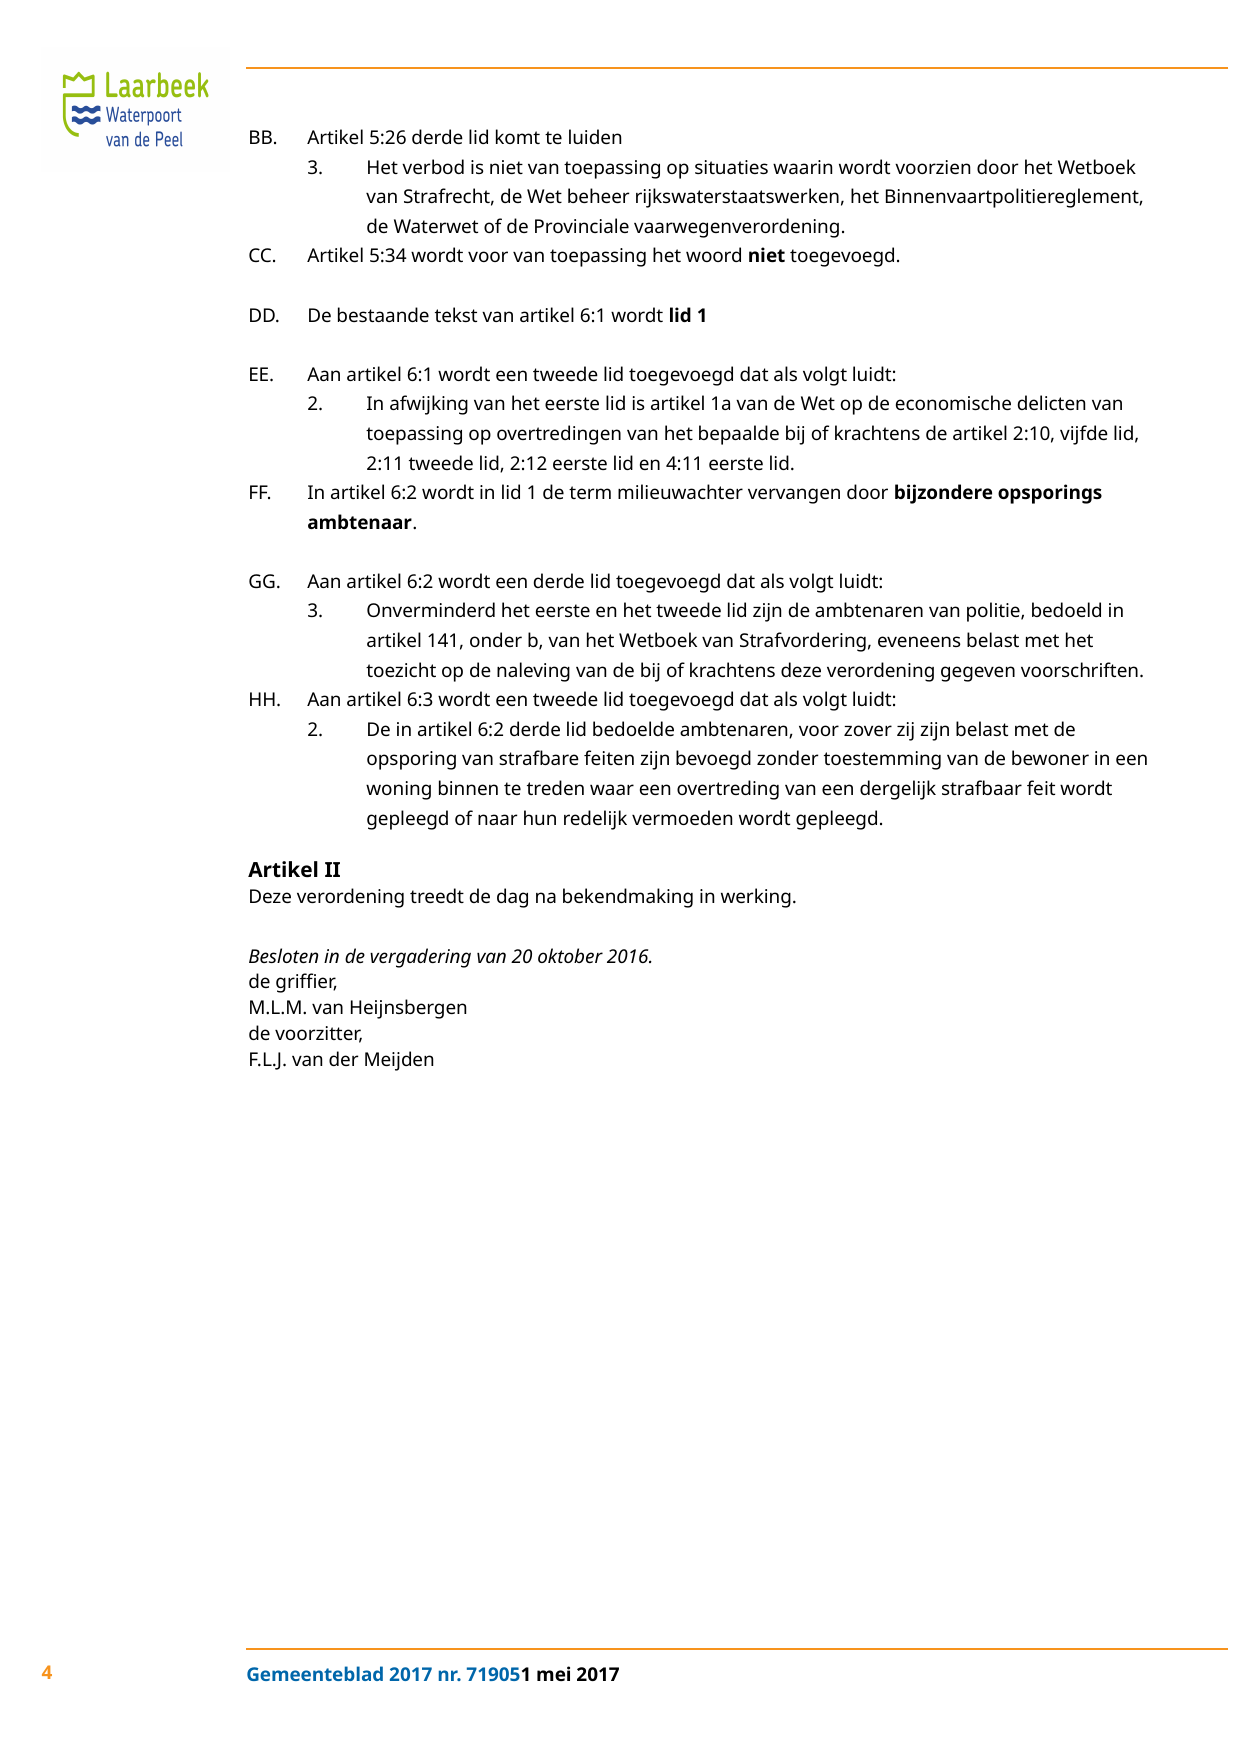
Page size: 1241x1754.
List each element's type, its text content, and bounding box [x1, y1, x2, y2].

list De bestaande tekst van artikel 6:1 wordt lid 1 [248, 302, 1152, 328]
picture [41, 47, 231, 172]
text F.L.J. van der Meijden [248, 1046, 1152, 1071]
text Besloten in de vergadering van 20 oktober 2016. [248, 943, 1152, 968]
text de griffier, [248, 968, 1152, 994]
list De in artikel 6:2 derde lid bedoelde ambtenaren, voor zover zij zijn belast met de opsporing van strafbare feiten zijn bevoegd zonder toestemming van de bewoner in een woning binnen te treden waar een overtreding van een dergelijk strafbaar feit wordt gepleegd of naar hun redelijk vermoeden wordt gepleegd. [307, 716, 1152, 831]
list In afwijking van het eerste lid is artikel 1a van de Wet op de economische delicten van toepassing op overtredingen van het bepaalde bij of krachtens de artikel 2:10, vijfde lid, 2:11 tweede lid, 2:12 eerste lid en 4:11 eerste lid. [307, 391, 1152, 476]
text de voorzitter, [248, 1020, 1152, 1046]
list Aan artikel 6:3 wordt een tweede lid toegevoegd dat als volgt luidt: [248, 686, 1152, 712]
list Artikel 5:34 wordt voor van toepassing het woord niet toegevoegd. [248, 243, 1152, 268]
list Het verbod is niet van toepassing op situaties waarin wordt voorzien door het Wetboek van Strafrecht, de Wet beheer rijkswaterstaatswerken, het Binnenvaartpolitiereglement, de Waterwet of de Provinciale vaarwegenverordening. [307, 154, 1152, 239]
list Onverminderd het eerste en het tweede lid zijn de ambtenaren van politie, bedoeld in artikel 141, onder b, van het Wetboek van Strafvordering, eveneens belast met het toezicht op de naleving van de bij of krachtens deze verordening gegeven voorschriften. [307, 598, 1152, 683]
text M.L.M. van Heijnsbergen [248, 994, 1152, 1020]
list In artikel 6:2 wordt in lid 1 de term milieuwachter vervangen door bijzondere opsporings ambtenaar. [248, 479, 1152, 535]
list Aan artikel 6:1 wordt een tweede lid toegevoegd dat als volgt luidt: [248, 361, 1152, 387]
list Artikel 5:26 derde lid komt te luiden [248, 124, 1152, 150]
list Aan artikel 6:2 wordt een derde lid toegevoegd dat als volgt luidt: [248, 568, 1152, 594]
text Artikel II [248, 855, 1152, 884]
text Deze verordening treedt de dag na bekendmaking in werking. [248, 884, 1152, 909]
